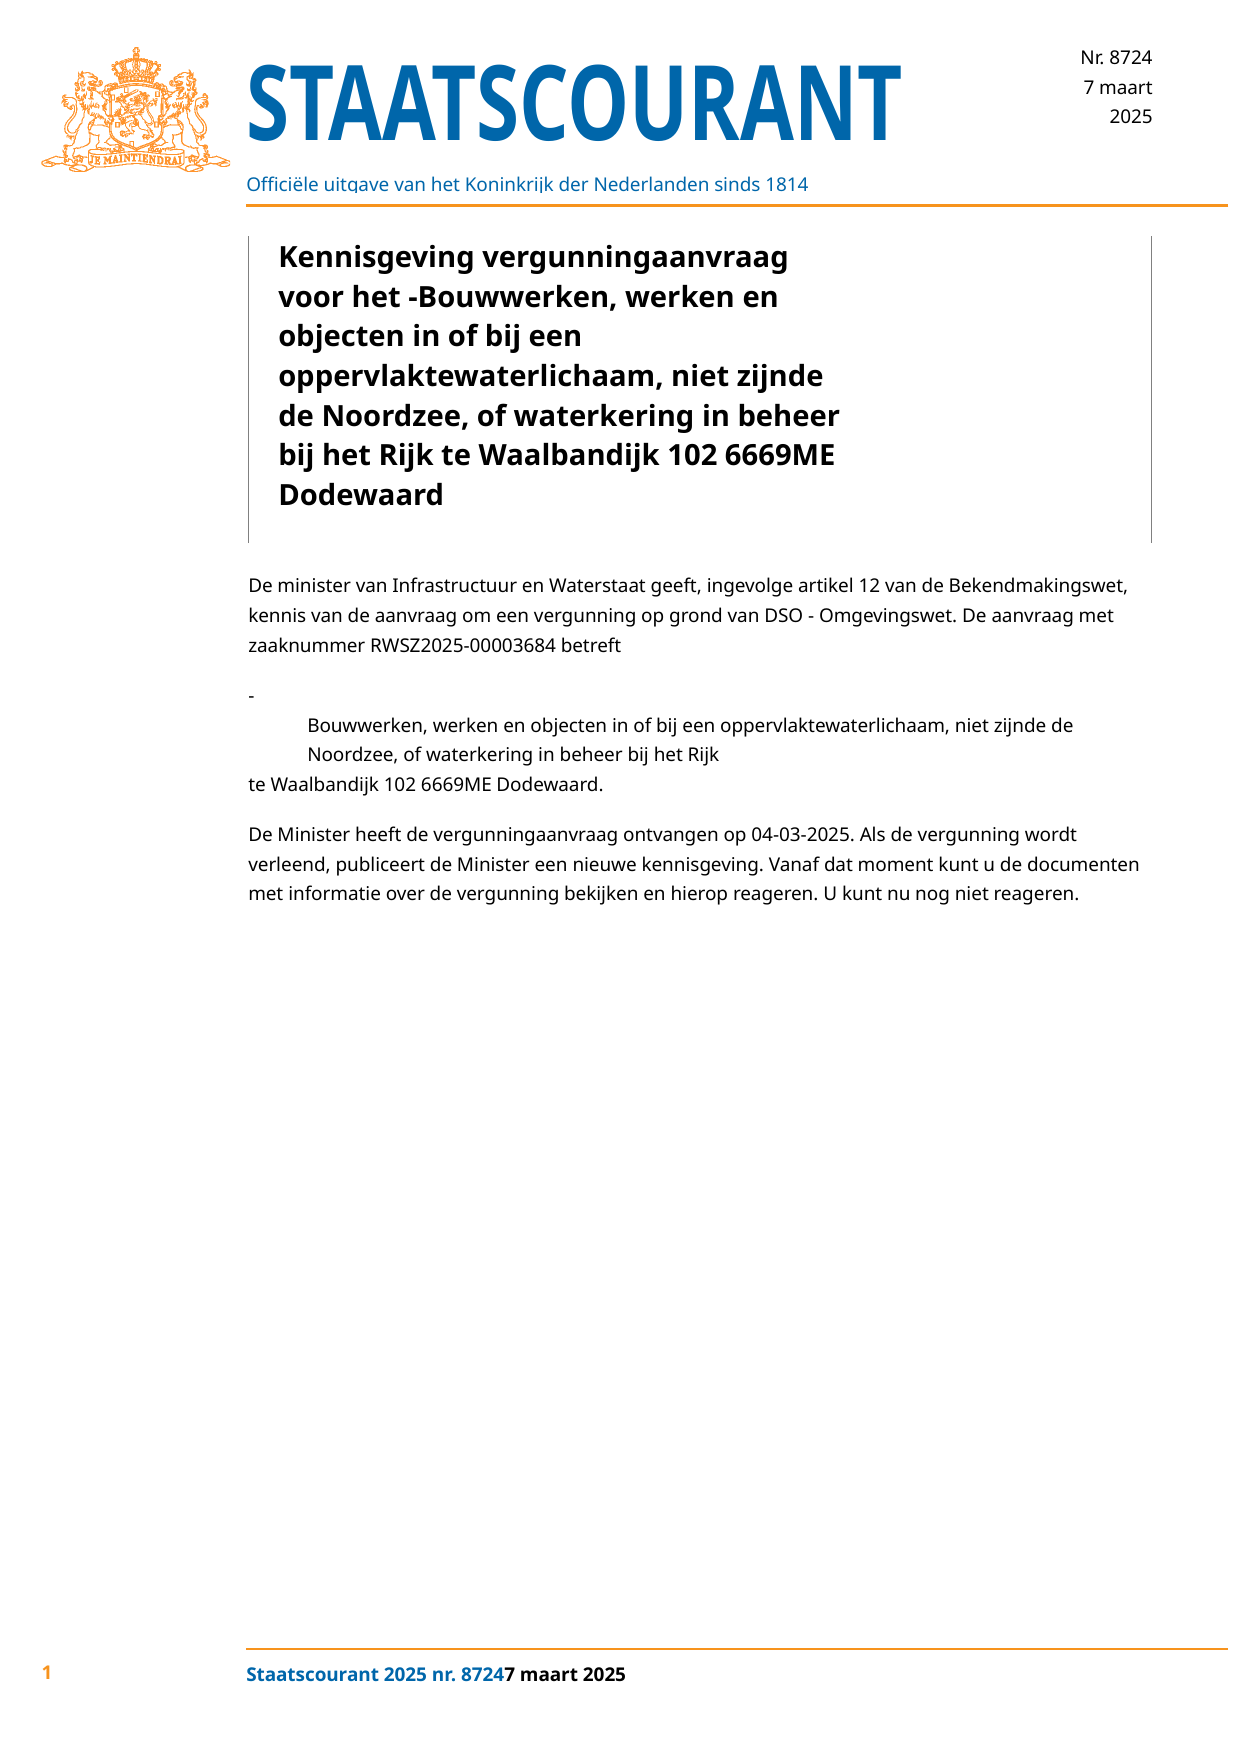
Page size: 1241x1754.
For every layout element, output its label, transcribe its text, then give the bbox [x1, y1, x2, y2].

table_header [850, 236, 912, 413]
table_header Kennisgeving vergunningaanvraag voor het -Bouwwerken, werken en objecten in of bij een oppervlaktewaterlichaam, niet zijnde de Noordzee, of waterkering in beheer bij het Rijk te Waalbandijk 102 6669ME Dodewaard [249, 236, 850, 543]
picture [912, 236, 1090, 414]
table_header [850, 414, 1151, 543]
picture [41, 47, 231, 172]
list Bouwwerken, werken en objecten in of bij een oppervlaktewaterlichaam, niet zijnde de Noordzee, of waterkering in beheer bij het Rijk [248, 712, 1152, 767]
table_header [1090, 236, 1151, 413]
text te Waalbandijk 102 6669ME Dodewaard. [248, 771, 1152, 797]
text De minister van Infrastructuur en Waterstaat geeft, ingevolge artikel 12 van de Bekendmakingswet, kennis van de aanvraag om een vergunning op grond van DSO - Omgevingswet. De aanvraag met zaaknummer RWSZ2025-00003684 betreft [248, 573, 1152, 658]
text De Minister heeft de vergunningaanvraag ontvangen op 04-03-2025. Als de vergunning wordt verleend, publiceert de Minister een nieuwe kennisgeving. Vanaf dat moment kunt u de documenten met informatie over de vergunning bekijken en hierop reageren. U kunt nu nog niet reageren. [248, 821, 1152, 906]
